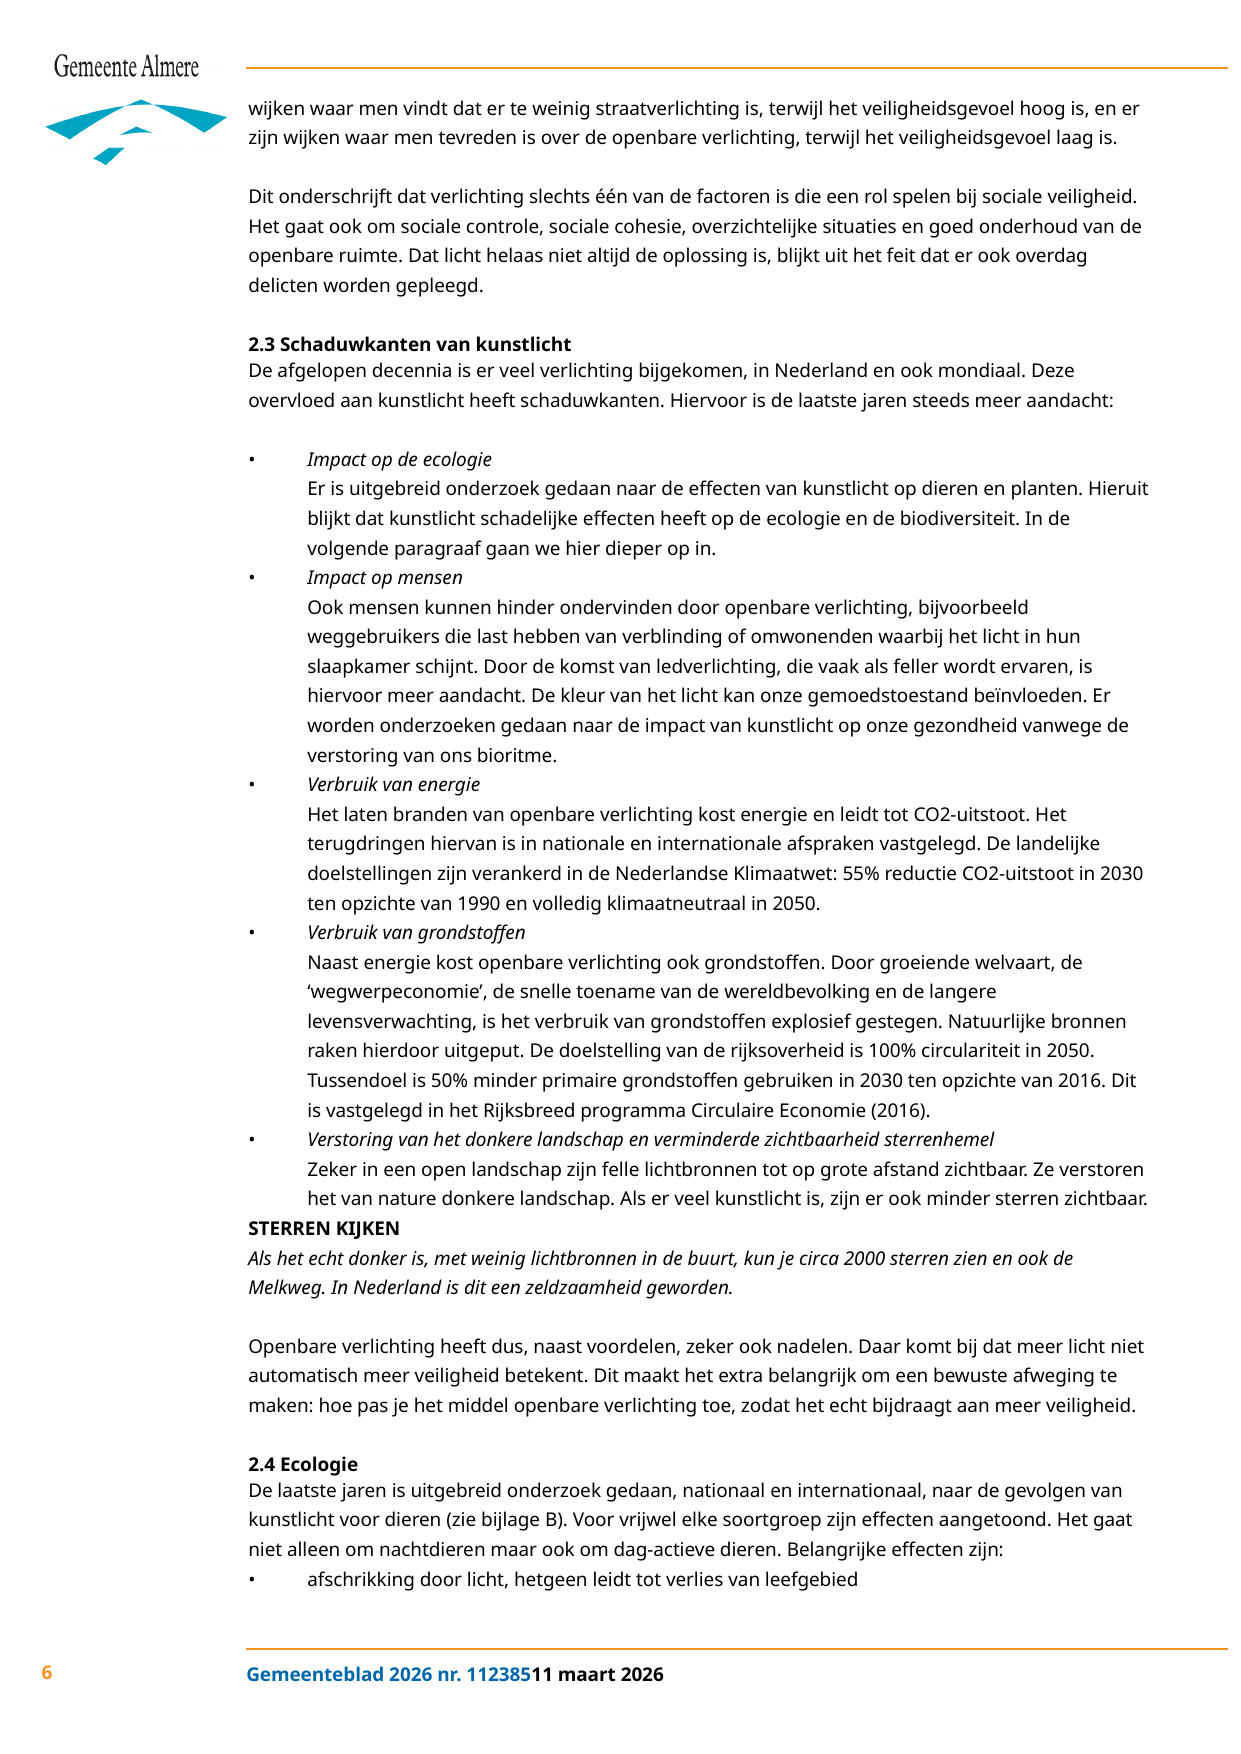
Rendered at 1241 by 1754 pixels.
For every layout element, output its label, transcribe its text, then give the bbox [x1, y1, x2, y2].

list Verbruik van grondstoffen [248, 919, 1152, 945]
text wijken waar men vindt dat er te weinig straatverlichting is, terwijl het veiligheidsgevoel hoog is, en er zijn wijken waar men tevreden is over de openbare verlichting, terwijl het veiligheidsgevoel laag is. [248, 95, 1152, 150]
text Openbare verlichting heeft dus, naast voordelen, zeker ook nadelen. Daar komt bij dat meer licht niet automatisch meer veiligheid betekent. Dit maakt het extra belangrijk om een bewuste afweging te maken: hoe pas je het middel openbare verlichting toe, zodat het echt bijdraagt aan meer veiligheid. [248, 1333, 1152, 1418]
list Naast energie kost openbare verlichting ook grondstoffen. Door groeiende welvaart, de ‘wegwerpeconomie’, de snelle toename van de wereldbevolking en de langere levensverwachting, is het verbruik van grondstoffen explosief gestegen. Natuurlijke bronnen raken hierdoor uitgeput. De doelstelling van de rijksoverheid is 100% circulariteit in 2050. Tussendoel is 50% minder primaire grondstoffen gebruiken in 2030 ten opzichte van 2016. Dit is vastgelegd in het Rijksbreed programma Circulaire Economie (2016). [248, 949, 1152, 1122]
text 2.4 Ecologie [248, 1451, 1152, 1477]
text De afgelopen decennia is er veel verlichting bijgekomen, in Nederland en ook mondiaal. Deze overvloed aan kunstlicht heeft schaduwkanten. Hiervoor is de laatste jaren steeds meer aandacht: [248, 357, 1152, 412]
list Het laten branden van openbare verlichting kost energie en leidt tot CO2-uitstoot. Het terugdringen hiervan is in nationale en internationale afspraken vastgelegd. De landelijke doelstellingen zijn verankerd in de Nederlandse Klimaatwet: 55% reductie CO2-uitstoot in 2030 ten opzichte van 1990 en volledig klimaatneutraal in 2050. [248, 801, 1152, 915]
list Impact op mensen [248, 564, 1152, 590]
list afschrikking door licht, hetgeen leidt tot verlies van leefgebied [248, 1566, 1152, 1591]
list Er is uitgebreid onderzoek gedaan naar de effecten van kunstlicht op dieren en planten. Hieruit blijkt dat kunstlicht schadelijke effecten heeft op de ecologie en de biodiversiteit. In de volgende paragraaf gaan we hier dieper op in. [248, 476, 1152, 560]
list Zeker in een open landschap zijn felle lichtbronnen tot op grote afstand zichtbaar. Ze verstoren het van nature donkere landschap. Als er veel kunstlicht is, zijn er ook minder sterren zichtbaar. [248, 1156, 1152, 1211]
table_header STERREN KIJKEN Als het echt donker is, met weinig lichtbronnen in de buurt, kun je circa 2000 sterren zien en ook de Melkweg. In Nederland is dit een zeldzaamheid geworden. [248, 1215, 1152, 1300]
picture [41, 47, 231, 172]
list Impact op de ecologie [248, 446, 1152, 472]
list Verstoring van het donkere landschap en verminderde zichtbaarheid sterrenhemel [248, 1126, 1152, 1152]
text Dit onderschrijft dat verlichting slechts één van de factoren is die een rol spelen bij sociale veiligheid. Het gaat ook om sociale controle, sociale cohesie, overzichtelijke situaties en goed onderhoud van de openbare ruimte. Dat licht helaas niet altijd de oplossing is, blijkt uit het feit dat er ook overdag delicten worden gepleegd. [248, 183, 1152, 298]
text De laatste jaren is uitgebreid onderzoek gedaan, nationaal en internationaal, naar de gevolgen van kunstlicht voor dieren (zie bijlage B). Voor vrijwel elke soortgroep zijn effecten aangetoond. Het gaat niet alleen om nachtdieren maar ook om dag-actieve dieren. Belangrijke effecten zijn: [248, 1477, 1152, 1562]
text 2.3 Schaduwkanten van kunstlicht [248, 331, 1152, 357]
list Verbruik van energie [248, 771, 1152, 797]
list Ook mensen kunnen hinder ondervinden door openbare verlichting, bijvoorbeeld weggebruikers die last hebben van verblinding of omwonenden waarbij het licht in hun slaapkamer schijnt. Door de komst van ledverlichting, die vaak als feller wordt ervaren, is hiervoor meer aandacht. De kleur van het licht kan onze gemoedstoestand beïnvloeden. Er worden onderzoeken gedaan naar de impact van kunstlicht op onze gezondheid vanwege de verstoring van ons bioritme. [248, 594, 1152, 767]
